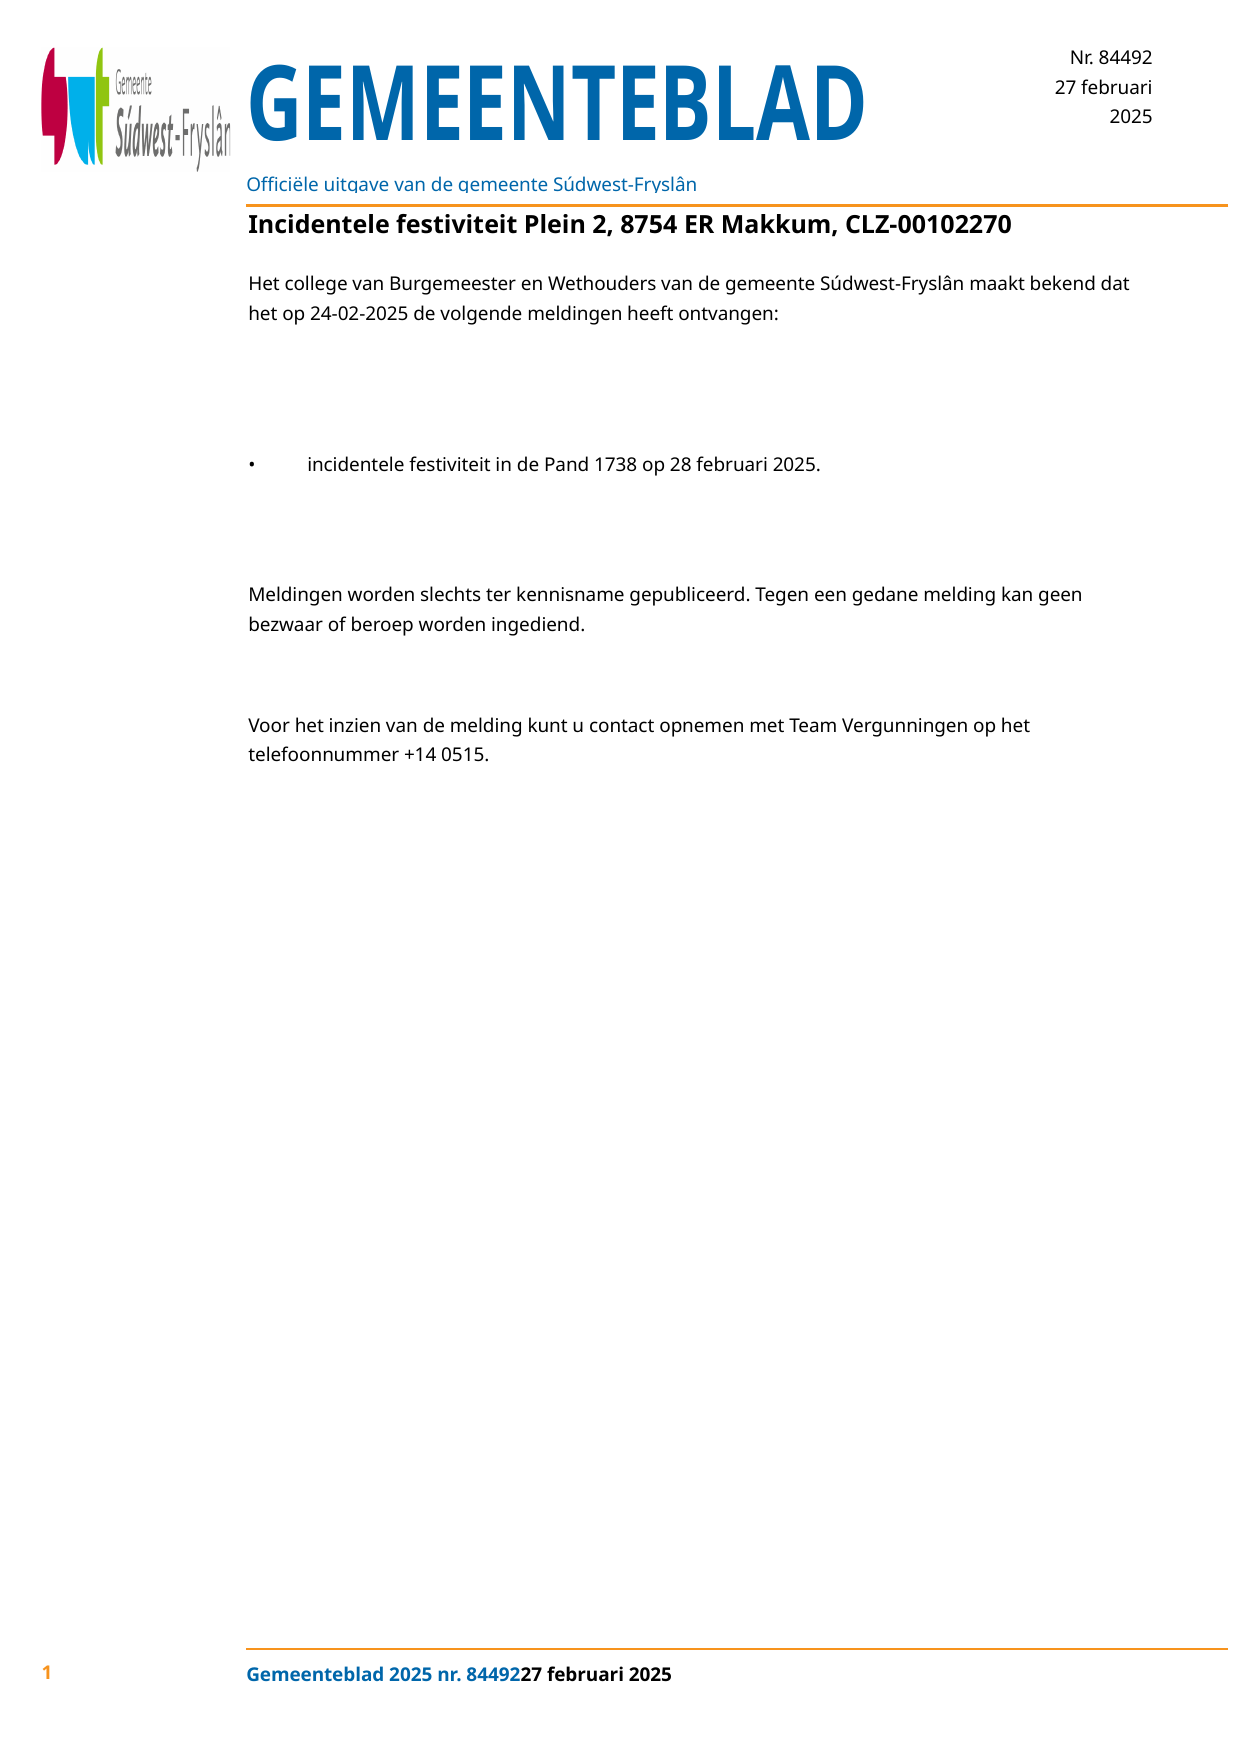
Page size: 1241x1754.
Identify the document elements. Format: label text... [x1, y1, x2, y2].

text Het college van Burgemeester en Wethouders van de gemeente Súdwest-Fryslân maakt bekend dat het op 24-02-2025 de volgende meldingen heeft ontvangen: [248, 270, 1152, 326]
text Incidentele festiviteit Plein 2, 8754 ER Makkum, CLZ-00102270 [248, 207, 1152, 241]
text Voor het inzien van de melding kunt u contact opnemen met Team Vergunningen op het telefoonnummer +14 0515. [248, 712, 1152, 767]
text Meldingen worden slechts ter kennisname gepubliceerd. Tegen een gedane melding kan geen bezwaar of beroep worden ingediend. [248, 582, 1152, 637]
list incidentele festiviteit in de Pand 1738 op 28 februari 2025. [248, 451, 1152, 477]
picture [41, 47, 231, 172]
